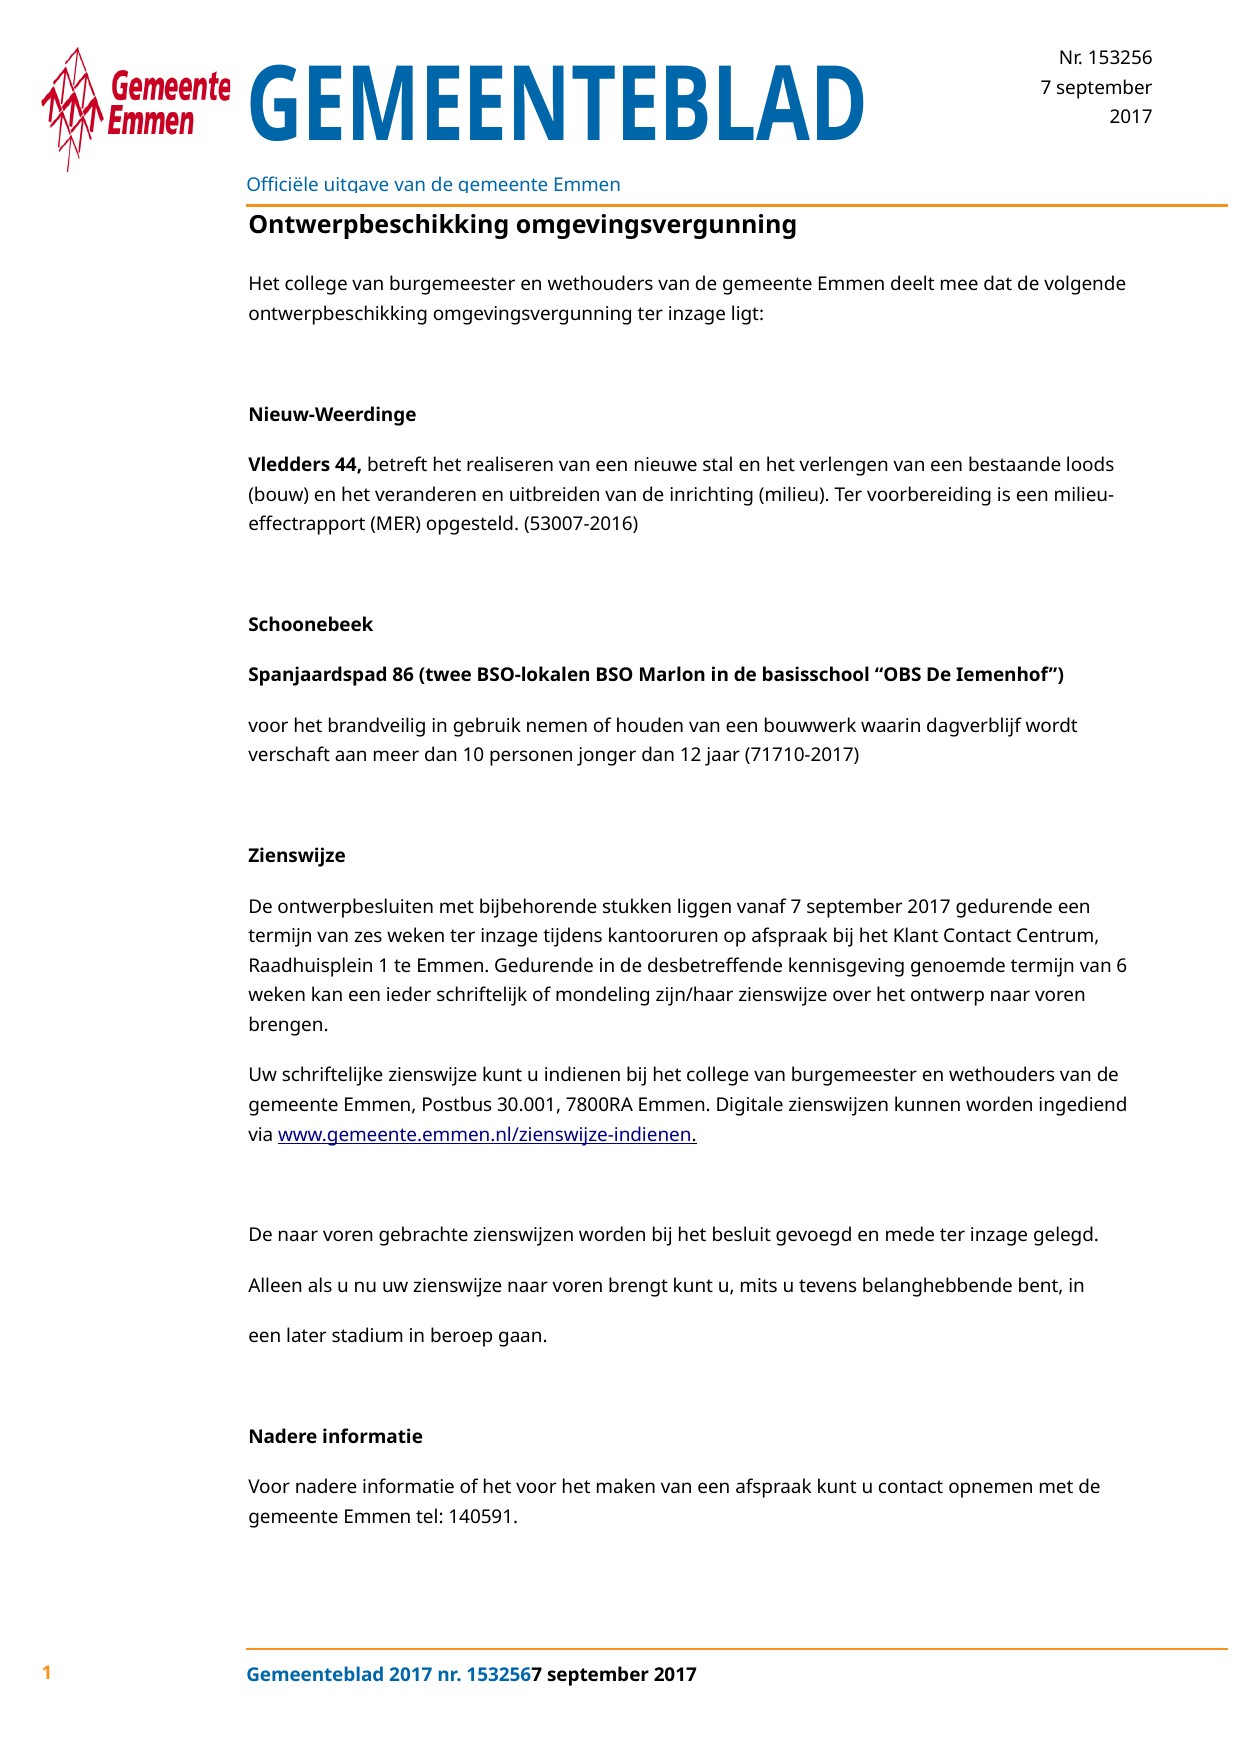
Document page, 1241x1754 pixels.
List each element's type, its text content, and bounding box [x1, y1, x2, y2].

picture [41, 47, 231, 172]
text Spanjaardspad 86 (twee BSO-lokalen BSO Marlon in de basisschool “OBS De Iemenhof”) [248, 662, 1152, 687]
text Schoonebeek [248, 611, 1152, 637]
text Alleen als u nu uw zienswijze naar voren brengt kunt u, mits u tevens belanghebbende bent, in [248, 1272, 1152, 1298]
text Uw schriftelijke zienswijze kunt u indienen bij het college van burgemeester en wethouders van de gemeente Emmen, Postbus 30.001, 7800RA Emmen. Digitale zienswijzen kunnen worden ingediend via www.gemeente.emmen.nl/zienswijze-indienen. [248, 1062, 1152, 1146]
text Het college van burgemeester en wethouders van de gemeente Emmen deelt mee dat de volgende ontwerpbeschikking omgevingsvergunning ter inzage ligt: [248, 270, 1152, 326]
text voor het brandveilig in gebruik nemen of houden van een bouwwerk waarin dagverblijf wordt verschaft aan meer dan 10 personen jonger dan 12 jaar (71710-2017) [248, 712, 1152, 767]
text Nadere informatie [248, 1423, 1152, 1449]
text De naar voren gebrachte zienswijzen worden bij het besluit gevoegd en mede ter inzage gelegd. [248, 1222, 1152, 1247]
text Nieuw-Weerdinge [248, 401, 1152, 426]
text Zienswijze [248, 842, 1152, 868]
text Voor nadere informatie of het voor het maken van een afspraak kunt u contact opnemen met de gemeente Emmen tel: 140591. [248, 1474, 1152, 1529]
text Ontwerpbeschikking omgevingsvergunning [248, 207, 1152, 241]
text een later stadium in beroep gaan. [248, 1322, 1152, 1348]
text Vledders 44, betreft het realiseren van een nieuwe stal en het verlengen van een bestaande loods (bouw) en het veranderen en uitbreiden van de inrichting (milieu). Ter voorbereiding is een milieu-effectrapport (MER) opgesteld. (53007-2016) [248, 451, 1152, 536]
text De ontwerpbesluiten met bijbehorende stukken liggen vanaf 7 september 2017 gedurende een termijn van zes weken ter inzage tijdens kantooruren op afspraak bij het Klant Contact Centrum, Raadhuisplein 1 te Emmen. Gedurende in de desbetreffende kennisgeving genoemde termijn van 6 weken kan een ieder schriftelijk of mondeling zijn/haar zienswijze over het ontwerp naar voren brengen. [248, 893, 1152, 1037]
